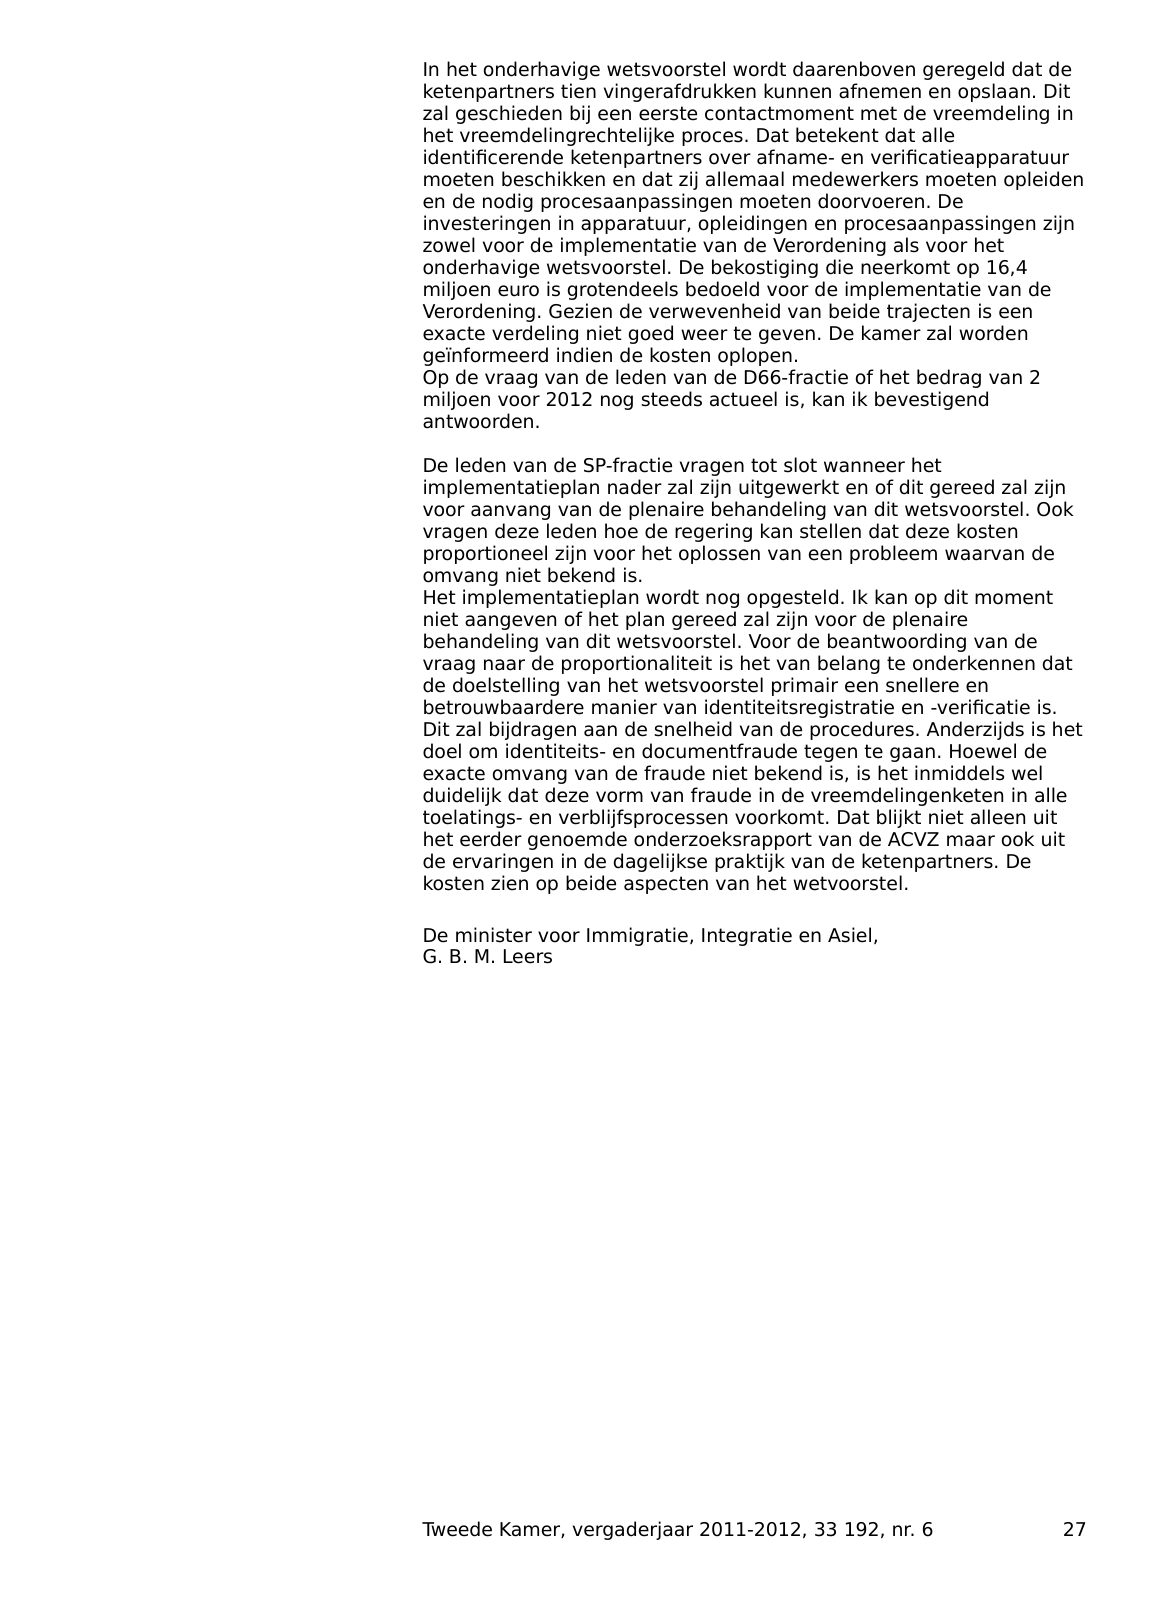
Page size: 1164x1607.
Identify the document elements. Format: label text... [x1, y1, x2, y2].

text In het onderhavige wetsvoorstel wordt daarenboven geregeld dat de ketenpartners tien vingerafdrukken kunnen afnemen en opslaan. Dit zal geschieden bij een eerste contactmoment met de vreemdeling in het vreemdelingrechtelijke proces. Dat betekent dat alle identificerende ketenpartners over afname- en verificatieapparatuur moeten beschikken en dat zij allemaal medewerkers moeten opleiden en de nodig procesaanpassingen moeten doorvoeren. De investeringen in apparatuur, opleidingen en procesaanpassingen zijn zowel voor de implementatie van de Verordening als voor het onderhavige wetsvoorstel. De bekostiging die neerkomt op 16,4 miljoen euro is grotendeels bedoeld voor de implementatie van de Verordening. Gezien de verwevenheid van beide trajecten is een exacte verdeling niet goed weer te geven. De kamer zal worden geïnformeerd indien de kosten oplopen. [422, 59, 1087, 367]
text De minister voor Immigratie, Integratie en Asiel, G. B. M. Leers [422, 924, 1087, 968]
text Op de vraag van de leden van de D66-fractie of het bedrag van 2 miljoen voor 2012 nog steeds actueel is, kan ik bevestigend antwoorden. [422, 367, 1087, 433]
text De leden van de SP-fractie vragen tot slot wanneer het implementatieplan nader zal zijn uitgewerkt en of dit gereed zal zijn voor aanvang van de plenaire behandeling van dit wetsvoorstel. Ook vragen deze leden hoe de regering kan stellen dat deze kosten proportioneel zijn voor het oplossen van een probleem waarvan de omvang niet bekend is. [422, 455, 1087, 587]
text Het implementatieplan wordt nog opgesteld. Ik kan op dit moment niet aangeven of het plan gereed zal zijn voor de plenaire behandeling van dit wetsvoorstel. Voor de beantwoording van de vraag naar de proportionaliteit is het van belang te onderkennen dat de doelstelling van het wetsvoorstel primair een snellere en betrouwbaardere manier van identiteitsregistratie en -verificatie is. Dit zal bijdragen aan de snelheid van de procedures. Anderzijds is het doel om identiteits- en documentfraude tegen te gaan. Hoewel de exacte omvang van de fraude niet bekend is, is het inmiddels wel duidelijk dat deze vorm van fraude in de vreemdelingenketen in alle toelatings- en verblijfsprocessen voorkomt. Dat blijkt niet alleen uit het eerder genoemde onderzoeksrapport van de ACVZ maar ook uit de ervaringen in de dagelijkse praktijk van de ketenpartners. De kosten zien op beide aspecten van het wetvoorstel. [422, 587, 1087, 894]
